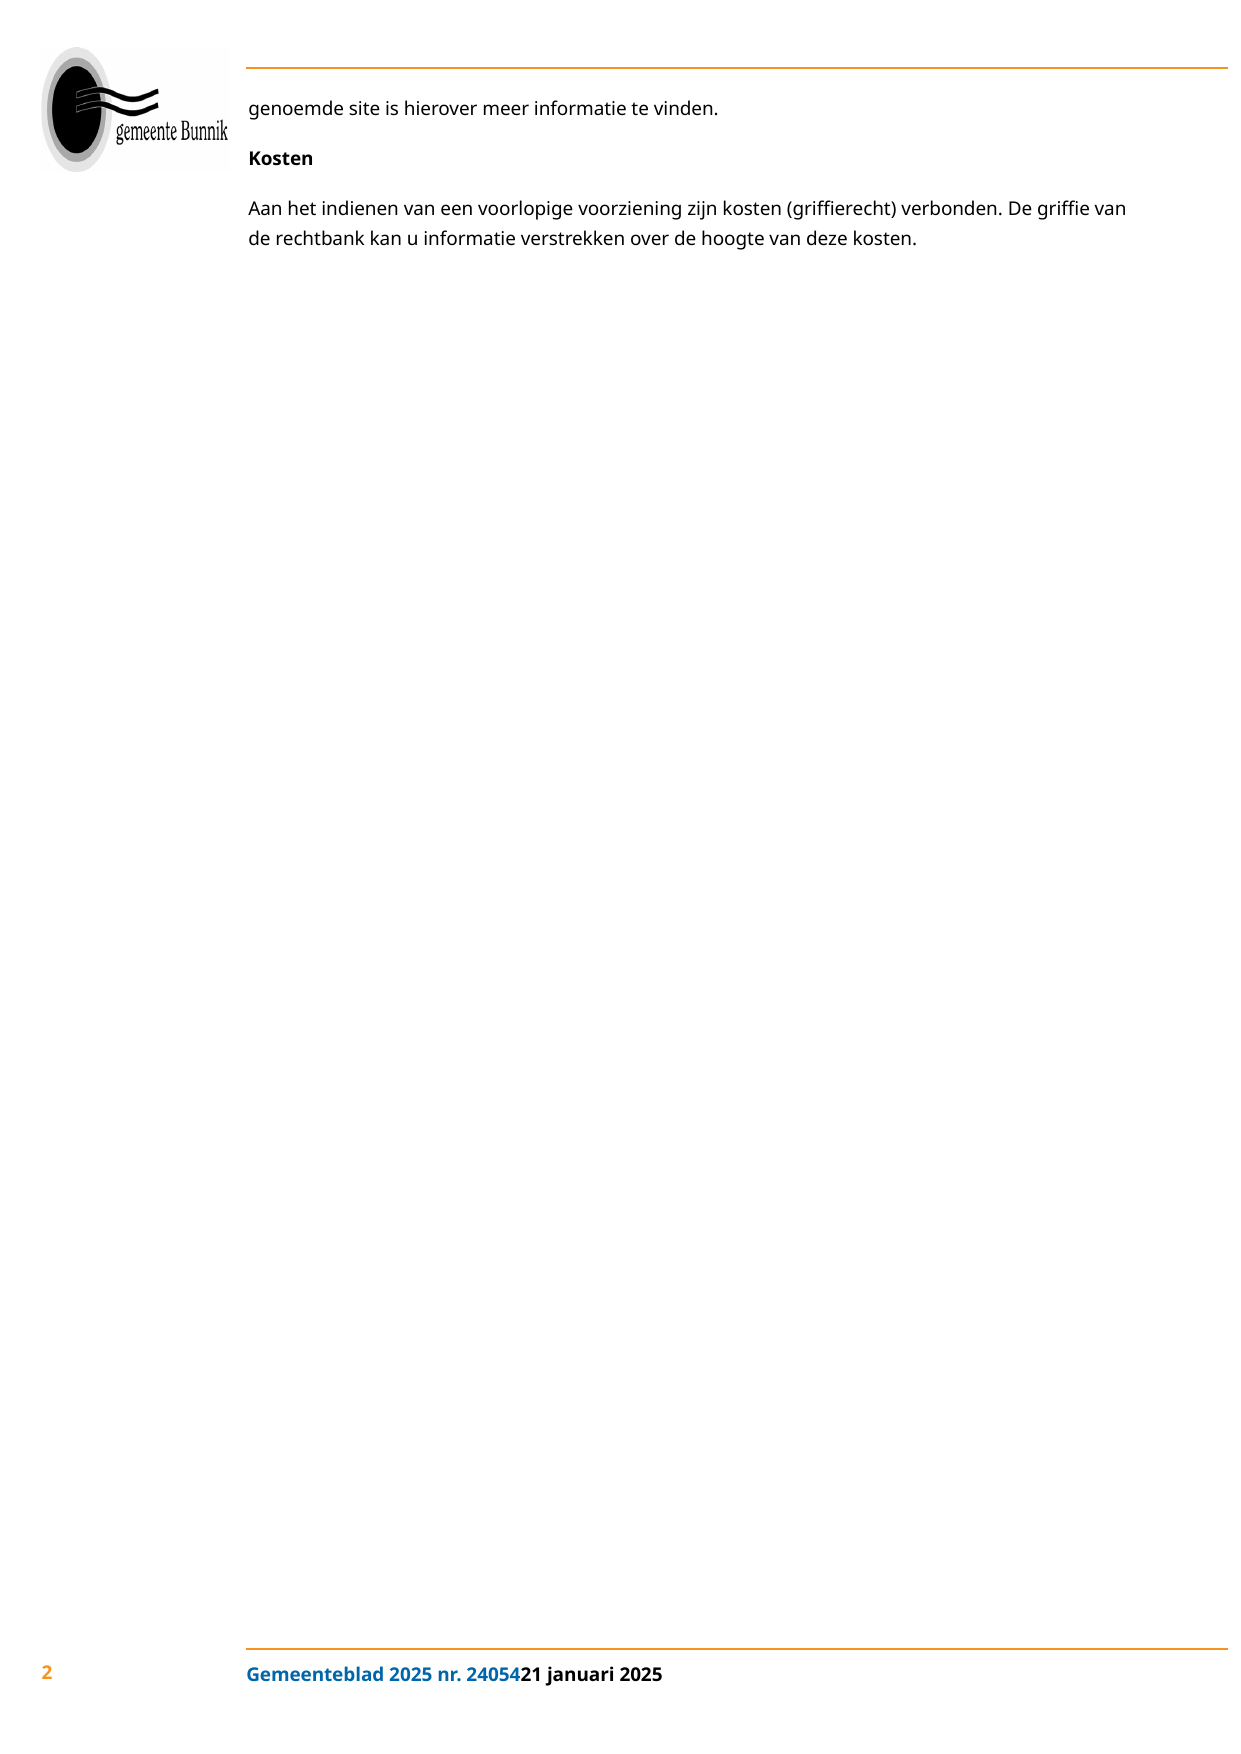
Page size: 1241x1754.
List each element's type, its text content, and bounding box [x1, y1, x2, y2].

picture [41, 47, 231, 172]
text Kosten [248, 145, 1152, 171]
text Aan het indienen van een voorlopige voorziening zijn kosten (griffierecht) verbonden. De griffie van de rechtbank kan u informatie verstrekken over de hoogte van deze kosten. [248, 196, 1152, 251]
text genoemde site is hierover meer informatie te vinden. [248, 95, 1152, 121]
